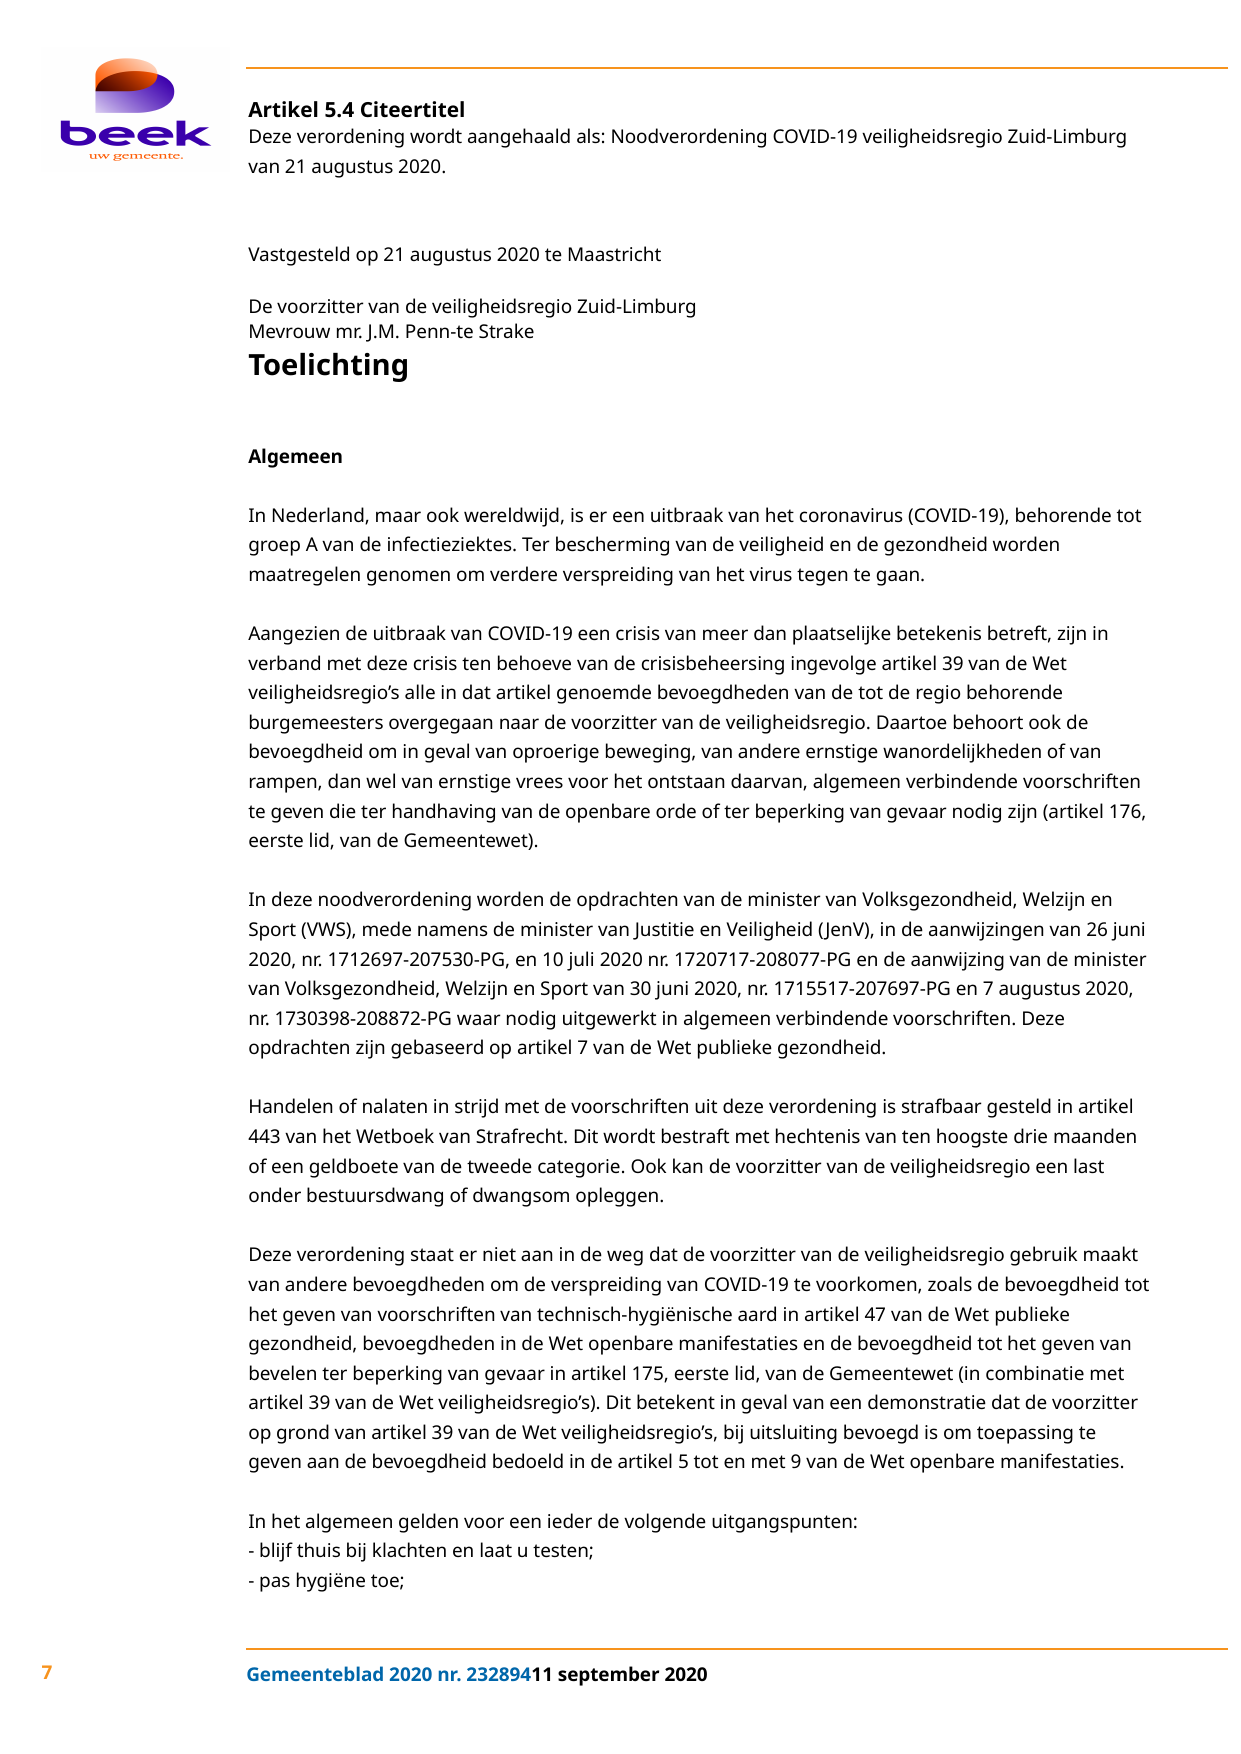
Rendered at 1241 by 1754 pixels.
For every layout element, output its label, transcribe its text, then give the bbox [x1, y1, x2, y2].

text Algemeen [248, 443, 1152, 469]
text In deze noodverordening worden de opdrachten van de minister van Volksgezondheid, Welzijn en Sport (VWS), mede namens de minister van Justitie en Veiligheid (JenV), in de aanwijzingen van 26 juni 2020, nr. 1712697-207530-PG, en 10 juli 2020 nr. 1720717-208077-PG en de aanwijzing van de minister van Volksgezondheid, Welzijn en Sport van 30 juni 2020, nr. 1715517-207697-PG en 7 augustus 2020, nr. 1730398-208872-PG waar nodig uitgewerkt in algemeen verbindende voorschriften. Deze opdrachten zijn gebaseerd op artikel 7 van de Wet publieke gezondheid. [248, 887, 1152, 1060]
picture [41, 47, 231, 172]
text - pas hygiëne toe; [248, 1567, 1152, 1593]
text Deze verordening staat er niet aan in de weg dat de voorzitter van de veiligheidsregio gebruik maakt van andere bevoegdheden om de verspreiding van COVID-19 te voorkomen, zoals de bevoegdheid tot het geven van voorschriften van technisch-hygiënische aard in artikel 47 van de Wet publieke gezondheid, bevoegdheden in de Wet openbare manifestaties en de bevoegdheid tot het geven van bevelen ter beperking van gevaar in artikel 175, eerste lid, van de Gemeentewet (in combinatie met artikel 39 van de Wet veiligheidsregio’s). Dit betekent in geval van een demonstratie dat de voorzitter op grond van artikel 39 van de Wet veiligheidsregio’s, bij uitsluiting bevoegd is om toepassing te geven aan de bevoegdheid bedoeld in de artikel 5 tot en met 9 van de Wet openbare manifestaties. [248, 1242, 1152, 1474]
text Aangezien de uitbraak van COVID-19 een crisis van meer dan plaatselijke betekenis betreft, zijn in verband met deze crisis ten behoeve van de crisisbeheersing ingevolge artikel 39 van de Wet veiligheidsregio’s alle in dat artikel genoemde bevoegdheden van de tot de regio behorende burgemeesters overgegaan naar de voorzitter van de veiligheidsregio. Daartoe behoort ook de bevoegdheid om in geval van oproerige beweging, van andere ernstige wanordelijkheden of van rampen, dan wel van ernstige vrees voor het ontstaan daarvan, algemeen verbindende voorschriften te geven die ter handhaving van de openbare orde of ter beperking van gevaar nodig zijn (artikel 176, eerste lid, van de Gemeentewet). [248, 620, 1152, 853]
text Artikel 5.4 Citeertitel [248, 95, 1152, 123]
text Toelichting [248, 344, 1152, 384]
text In het algemeen gelden voor een ieder de volgende uitgangspunten: [248, 1508, 1152, 1534]
text De voorzitter van de veiligheidsregio Zuid-Limburg [248, 293, 1152, 319]
text Deze verordening wordt aangehaald als: Noodverordening COVID-19 veiligheidsregio Zuid-Limburg van 21 augustus 2020. [248, 123, 1152, 178]
text Mevrouw mr. J.M. Penn-te Strake [248, 319, 1152, 344]
text Vastgesteld op 21 augustus 2020 te Maastricht [248, 242, 1152, 267]
text Handelen of nalaten in strijd met de voorschriften uit deze verordening is strafbaar gesteld in artikel 443 van het Wetboek van Strafrecht. Dit wordt bestraft met hechtenis van ten hoogste drie maanden of een geldboete van de tweede categorie. Ook kan de voorzitter van de veiligheidsregio een last onder bestuursdwang of dwangsom opleggen. [248, 1094, 1152, 1208]
text - blijf thuis bij klachten en laat u testen; [248, 1537, 1152, 1563]
text In Nederland, maar ook wereldwijd, is er een uitbraak van het coronavirus (COVID-19), behorende tot groep A van de infectieziektes. Ter bescherming van de veiligheid en de gezondheid worden maatregelen genomen om verdere verspreiding van het virus tegen te gaan. [248, 502, 1152, 587]
